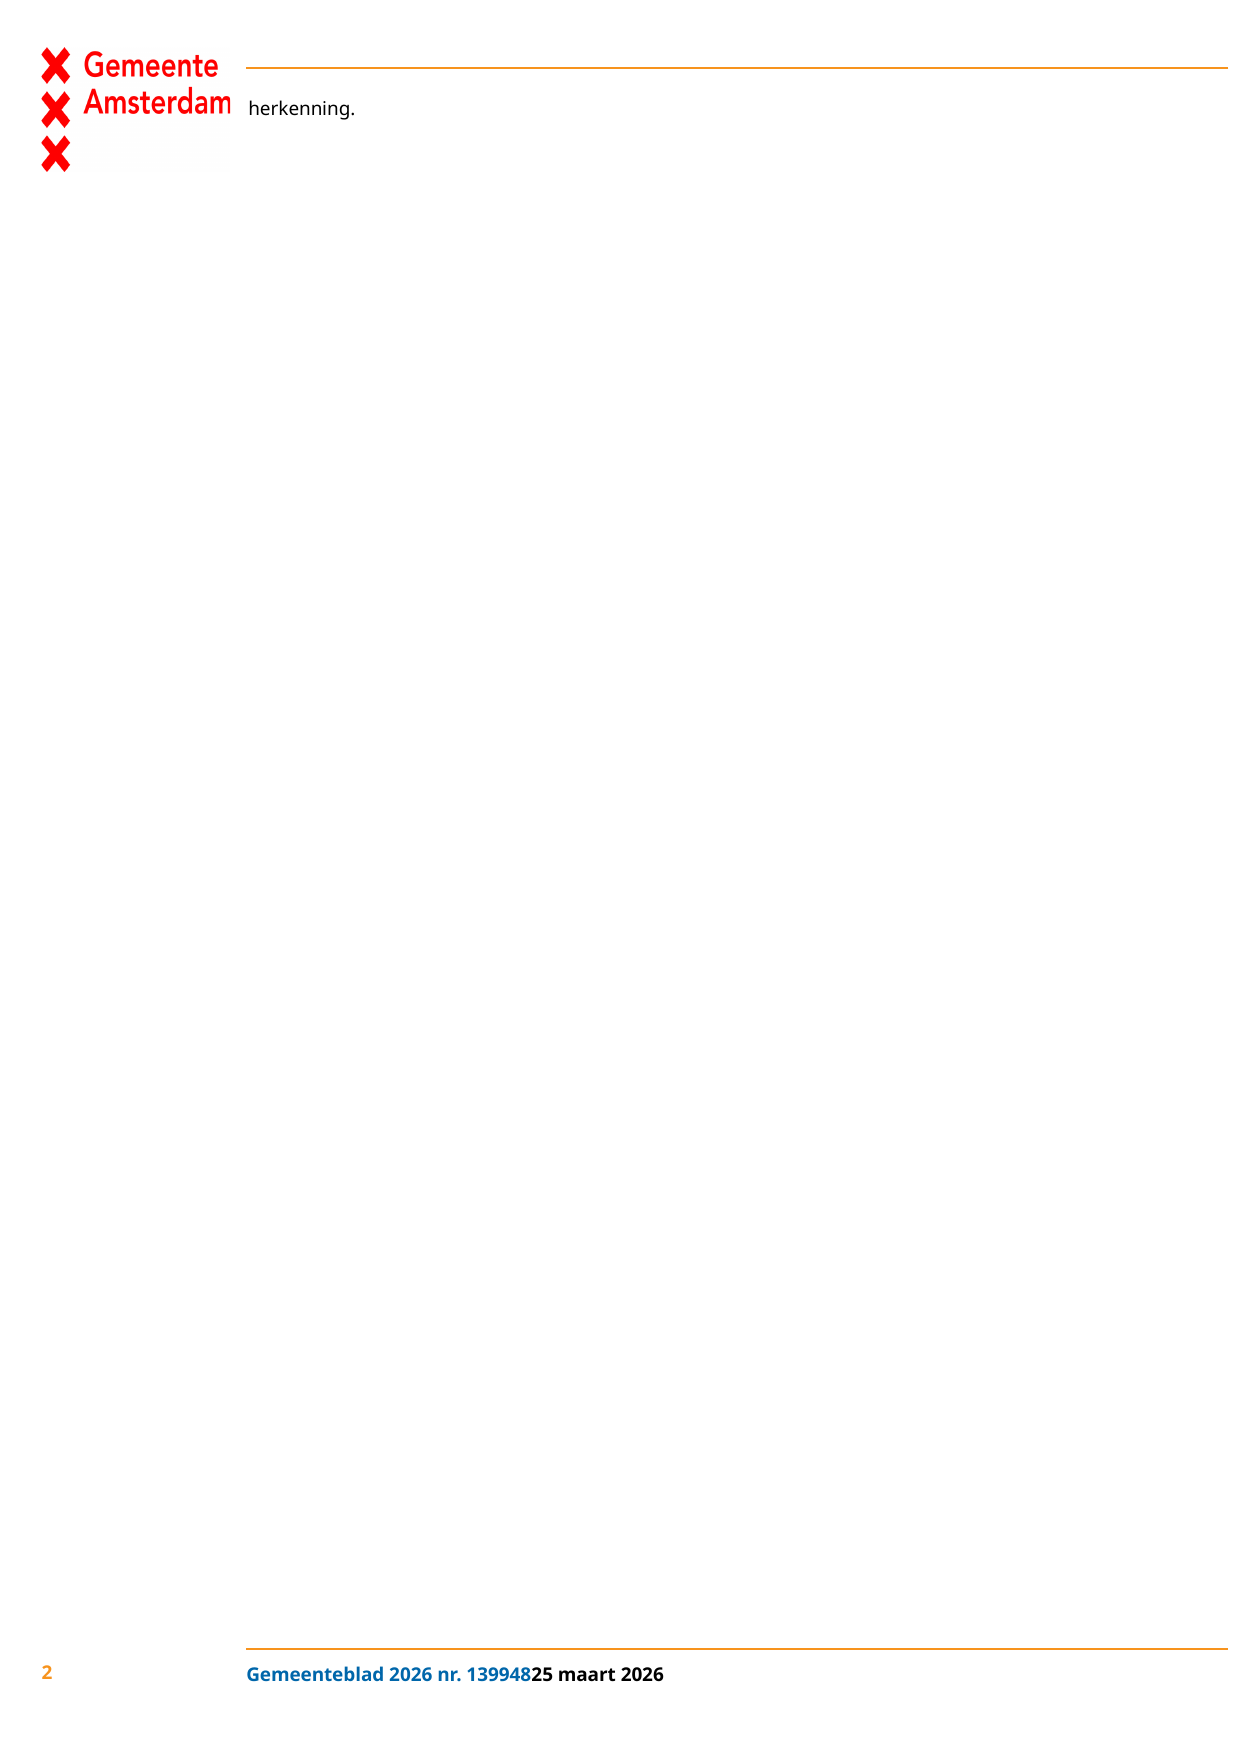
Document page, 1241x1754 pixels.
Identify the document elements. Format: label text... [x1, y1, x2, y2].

text herkenning. [248, 95, 1152, 121]
picture [41, 47, 231, 172]
